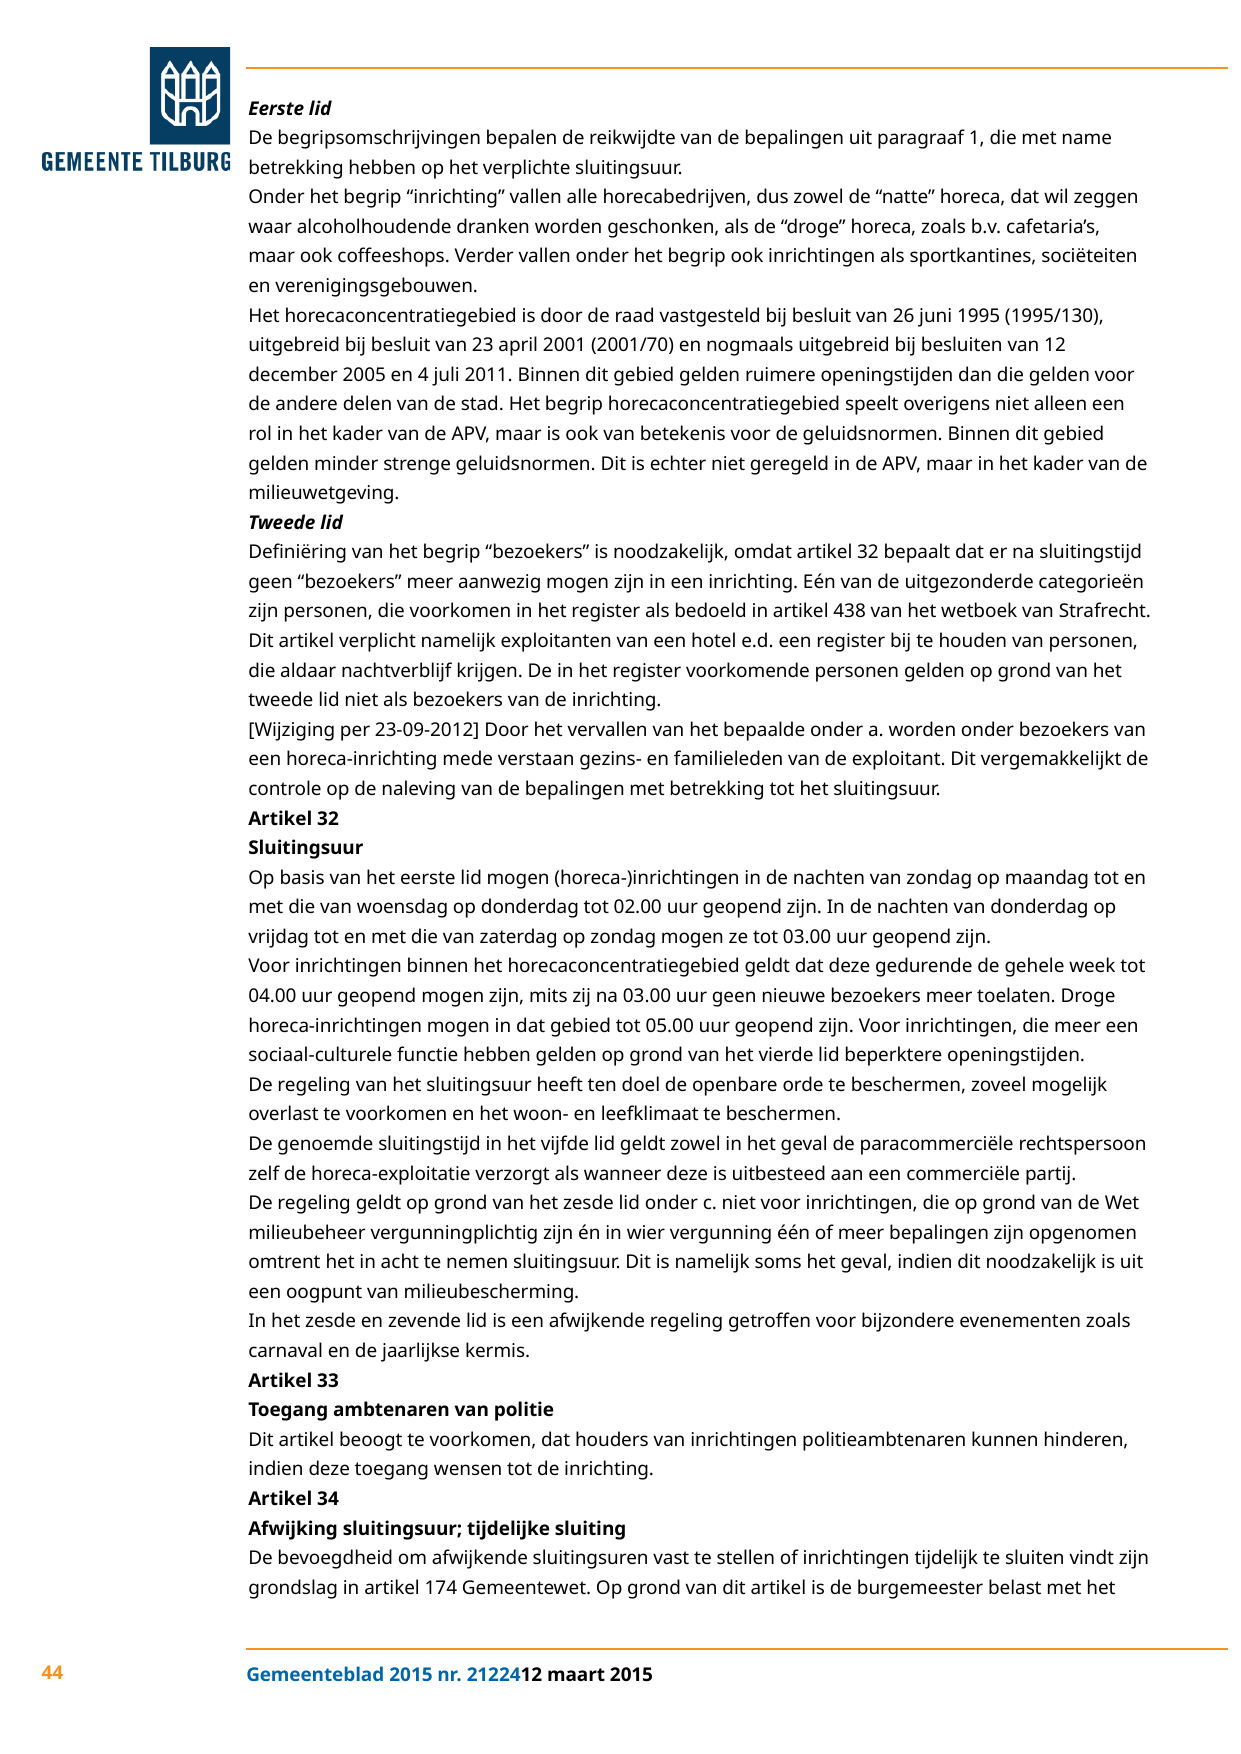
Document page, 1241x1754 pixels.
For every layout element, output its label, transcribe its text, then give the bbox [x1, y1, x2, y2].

text De regeling van het sluitingsuur heeft ten doel de openbare orde te beschermen, zoveel mogelijk overlast te voorkomen en het woon- en leefklimaat te beschermen. [248, 1071, 1152, 1126]
text Dit artikel beoogt te voorkomen, dat houders van inrichtingen politieambtenaren kunnen hinderen, indien deze toegang wensen tot de inrichting. [248, 1426, 1152, 1481]
text De genoemde sluitingstijd in het vijfde lid geldt zowel in het geval de paracommerciële rechtspersoon zelf de horeca-exploitatie verzorgt als wanneer deze is uitbesteed aan een commerciële partij. [248, 1130, 1152, 1186]
text Definiëring van het begrip “bezoekers” is noodzakelijk, omdat artikel 32 bepaalt dat er na sluitingstijd geen “bezoekers” meer aanwezig mogen zijn in een inrichting. Eén van de uitgezonderde categorieën zijn personen, die voorkomen in het register als bedoeld in artikel 438 van het wetboek van Strafrecht. Dit artikel verplicht namelijk exploitanten van een hotel e.d. een register bij te houden van personen, die aldaar nachtverblijf krijgen. De in het register voorkomende personen gelden op grond van het tweede lid niet als bezoekers van de inrichting. [248, 538, 1152, 712]
text Het horecaconcentratiegebied is door de raad vastgesteld bij besluit van 26 juni 1995 (1995/130), uitgebreid bij besluit van 23 april 2001 (2001/70) en nogmaals uitgebreid bij besluiten van 12 december 2005 en 4 juli 2011. Binnen dit gebied gelden ruimere openingstijden dan die gelden voor de andere delen van de stad. Het begrip horecaconcentratiegebied speelt overigens niet alleen een rol in het kader van de APV, maar is ook van betekenis voor de geluidsnormen. Binnen dit gebied gelden minder strenge geluidsnormen. Dit is echter niet geregeld in de APV, maar in het kader van de milieuwetgeving. [248, 302, 1152, 505]
text Artikel 33 [248, 1367, 1152, 1393]
text Toegang ambtenaren van politie [248, 1396, 1152, 1422]
text De begripsomschrijvingen bepalen de reikwijdte van de bepalingen uit paragraaf 1, die met name betrekking hebben op het verplichte sluitingsuur. [248, 124, 1152, 180]
text Op basis van het eerste lid mogen (horeca-)inrichtingen in de nachten van zondag op maandag tot en met die van woensdag op donderdag tot 02.00 uur geopend zijn. In de nachten van donderdag op vrijdag tot en met die van zaterdag op zondag mogen ze tot 03.00 uur geopend zijn. [248, 864, 1152, 949]
text Afwijking sluitingsuur; tijdelijke sluiting [248, 1515, 1152, 1541]
text Sluitingsuur [248, 834, 1152, 860]
text Artikel 32 [248, 805, 1152, 831]
text [Wijziging per 23-09-2012] Door het vervallen van het bepaalde onder a. worden onder bezoekers van een horeca-inrichting mede verstaan gezins- en familieleden van de exploitant. Dit vergemakkelijkt de controle op de naleving van de bepalingen met betrekking tot het sluitingsuur. [248, 716, 1152, 801]
text Eerste lid [248, 95, 1152, 121]
text De bevoegdheid om afwijkende sluitingsuren vast te stellen of inrichtingen tijdelijk te sluiten vindt zijn grondslag in artikel 174 Gemeentewet. Op grond van dit artikel is de burgemeester belast met het [248, 1544, 1152, 1600]
text De regeling geldt op grond van het zesde lid onder c. niet voor inrichtingen, die op grond van de Wet milieubeheer vergunningplichtig zijn én in wier vergunning één of meer bepalingen zijn opgenomen omtrent het in acht te nemen sluitingsuur. Dit is namelijk soms het geval, indien dit noodzakelijk is uit een oogpunt van milieubescherming. [248, 1189, 1152, 1304]
text In het zesde en zevende lid is een afwijkende regeling getroffen voor bijzondere evenementen zoals carnaval en de jaarlijkse kermis. [248, 1308, 1152, 1363]
picture [41, 47, 231, 172]
text Onder het begrip “inrichting” vallen alle horecabedrijven, dus zowel de “natte” horeca, dat wil zeggen waar alcoholhoudende dranken worden geschonken, als de “droge” horeca, zoals b.v. cafetaria’s, maar ook coffeeshops. Verder vallen onder het begrip ook inrichtingen als sportkantines, sociëteiten en verenigingsgebouwen. [248, 183, 1152, 298]
text Voor inrichtingen binnen het horecaconcentratiegebied geldt dat deze gedurende de gehele week tot 04.00 uur geopend mogen zijn, mits zij na 03.00 uur geen nieuwe bezoekers meer toelaten. Droge horeca-inrichtingen mogen in dat gebied tot 05.00 uur geopend zijn. Voor inrichtingen, die meer een sociaal-culturele functie hebben gelden op grond van het vierde lid beperktere openingstijden. [248, 953, 1152, 1067]
text Artikel 34 [248, 1485, 1152, 1511]
text Tweede lid [248, 509, 1152, 535]
